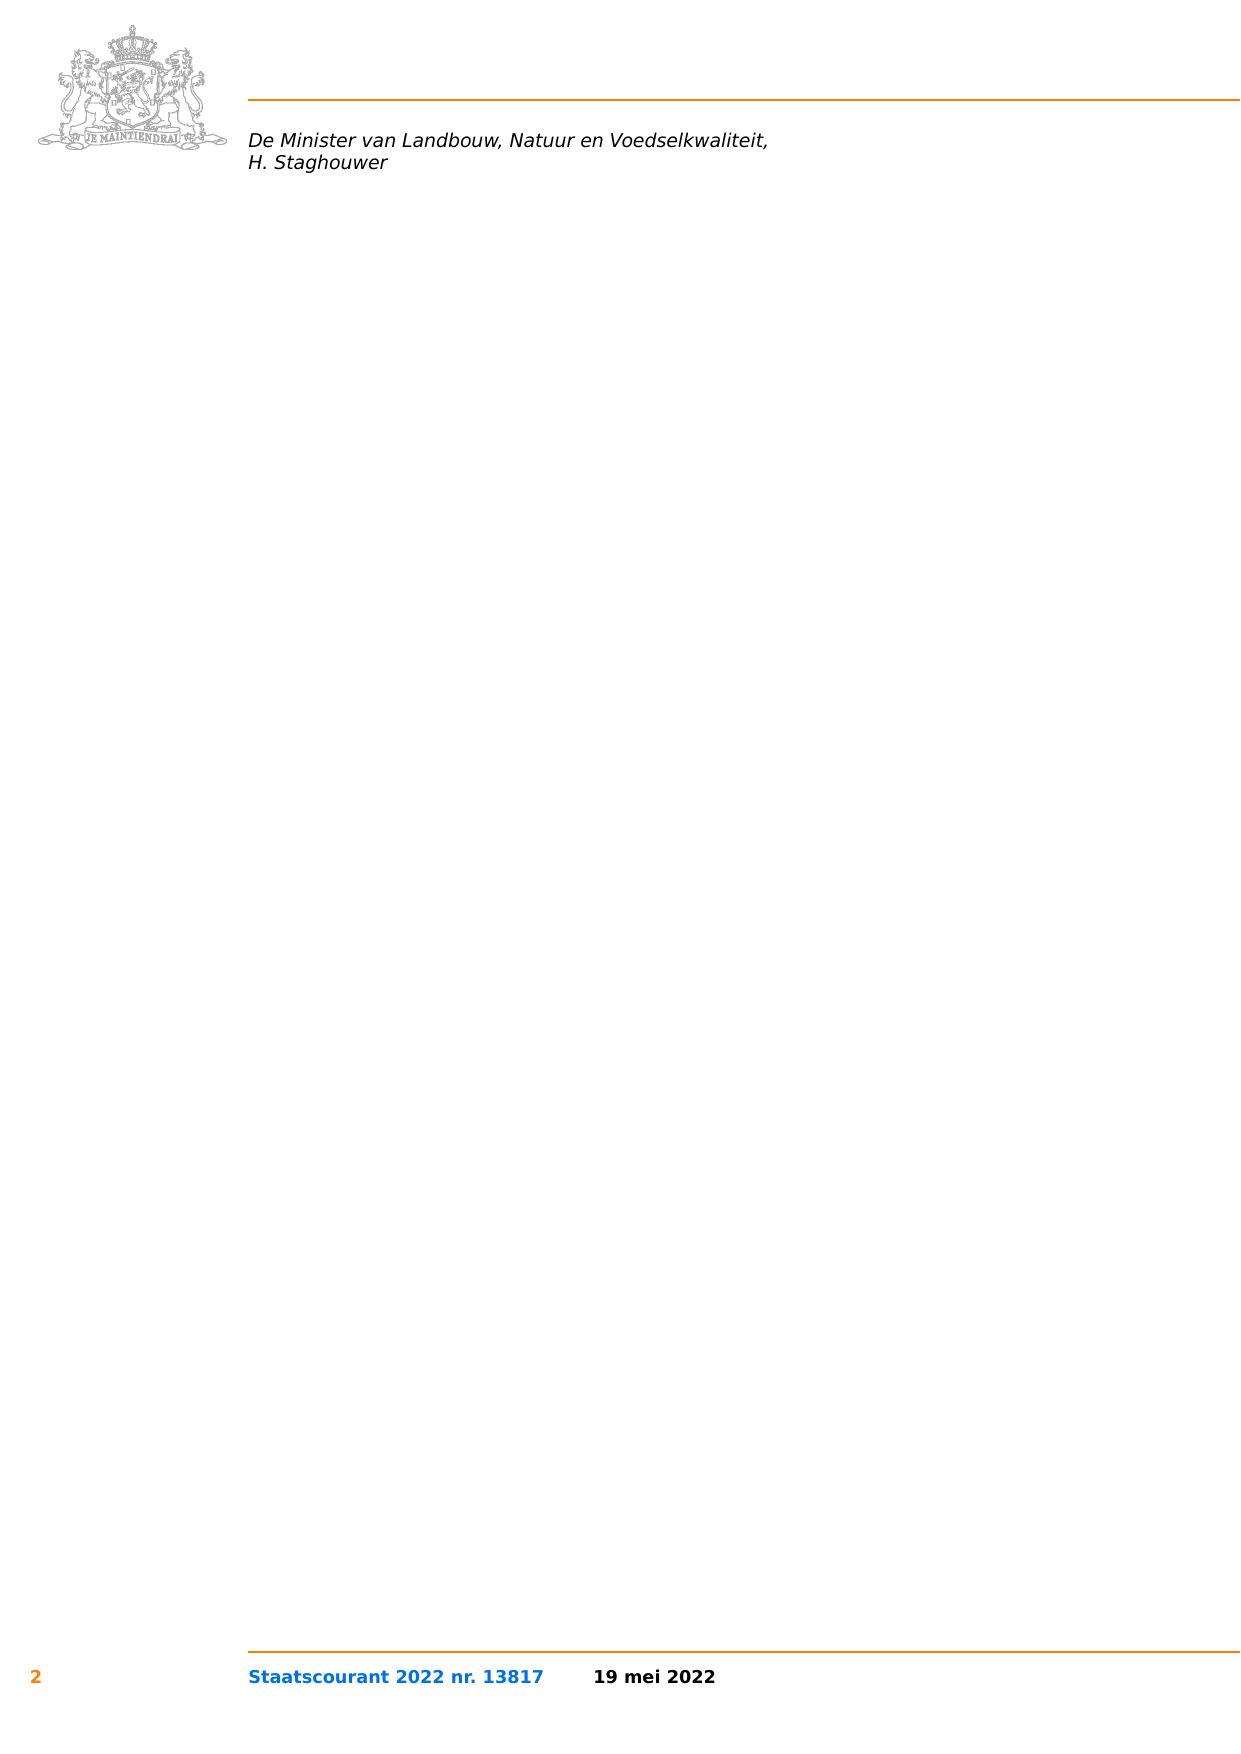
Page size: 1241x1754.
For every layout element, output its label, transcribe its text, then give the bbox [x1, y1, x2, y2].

picture [38, 25, 227, 150]
text De Minister van Landbouw, Natuur en Voedselkwaliteit, H. Staghouwer [248, 130, 1163, 174]
